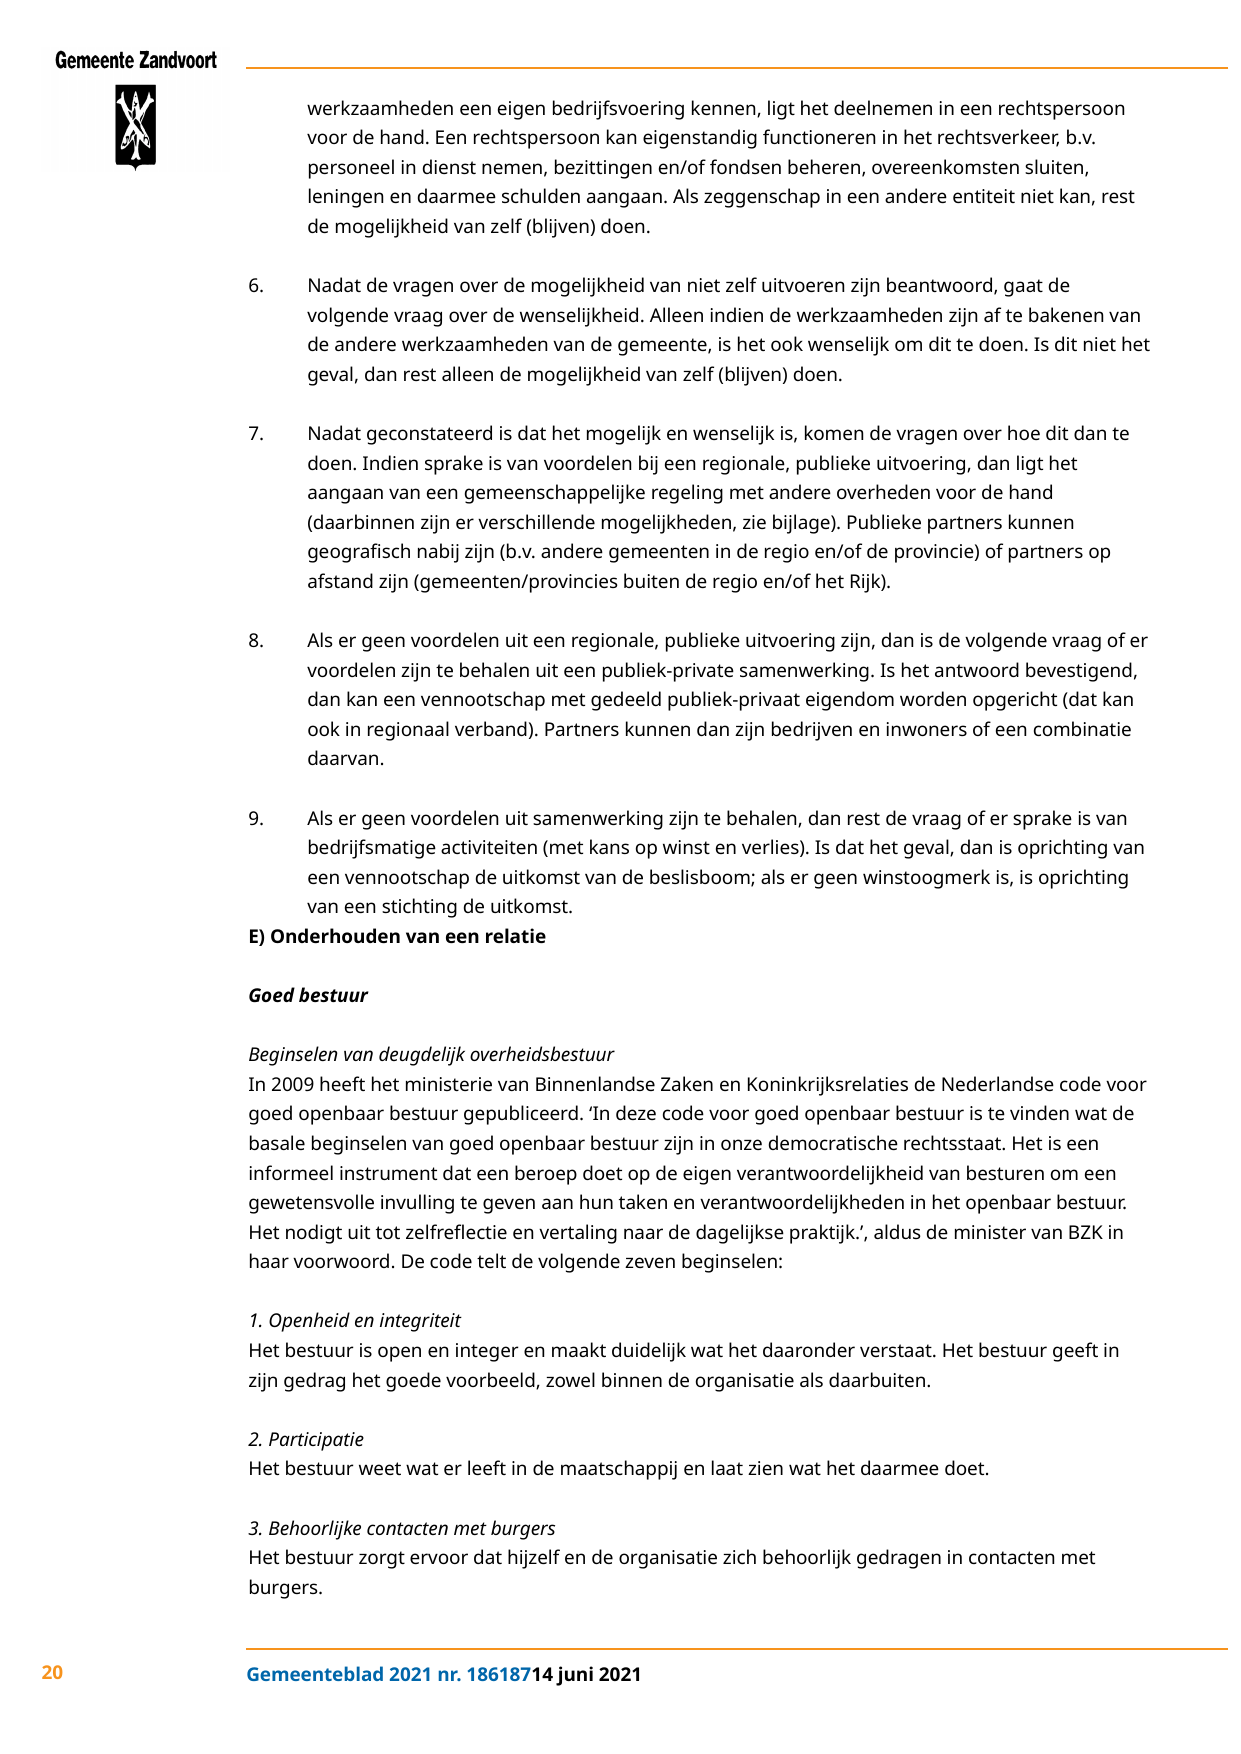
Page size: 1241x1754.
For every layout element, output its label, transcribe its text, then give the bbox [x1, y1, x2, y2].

list werkzaamheden een eigen bedrijfsvoering kennen, ligt het deelnemen in een rechtspersoon voor de hand. Een rechtspersoon kan eigenstandig functioneren in het rechtsverkeer, b.v. personeel in dienst nemen, bezittingen en/of fondsen beheren, overeenkomsten sluiten, leningen en daarmee schulden aangaan. Als zeggenschap in een andere entiteit niet kan, rest de mogelijkheid van zelf (blijven) doen. [248, 95, 1152, 239]
text 3. Behoorlijke contacten met burgers [248, 1515, 1152, 1541]
list Nadat de vragen over de mogelijkheid van niet zelf uitvoeren zijn beantwoord, gaat de volgende vraag over de wenselijkheid. Alleen indien de werkzaamheden zijn af te bakenen van de andere werkzaamheden van de gemeente, is het ook wenselijk om dit te doen. Is dit niet het geval, dan rest alleen de mogelijkheid van zelf (blijven) doen. [248, 272, 1152, 387]
text 2. Participatie [248, 1426, 1152, 1452]
text In 2009 heeft het ministerie van Binnenlandse Zaken en Koninkrijksrelaties de Nederlandse code voor goed openbaar bestuur gepubliceerd. ‘In deze code voor goed openbaar bestuur is te vinden wat de basale beginselen van goed openbaar bestuur zijn in onze democratische rechtsstaat. Het is een informeel instrument dat een beroep doet op de eigen verantwoordelijkheid van besturen om een gewetensvolle invulling te geven aan hun taken en verantwoordelijkheden in het openbaar bestuur. Het nodigt uit tot zelfreflectie en vertaling naar de dagelijkse praktijk.’, aldus de minister van BZK in haar voorwoord. De code telt de volgende zeven beginselen: [248, 1071, 1152, 1274]
picture [41, 47, 231, 172]
list Nadat geconstateerd is dat het mogelijk en wenselijk is, komen de vragen over hoe dit dan te doen. Indien sprake is van voordelen bij een regionale, publieke uitvoering, dan ligt het aangaan van een gemeenschappelijke regeling met andere overheden voor de hand (daarbinnen zijn er verschillende mogelijkheden, zie bijlage). Publieke partners kunnen geografisch nabij zijn (b.v. andere gemeenten in de regio en/of de provincie) of partners op afstand zijn (gemeenten/provincies buiten de regio en/of het Rijk). [248, 420, 1152, 594]
text Het bestuur is open en integer en maakt duidelijk wat het daaronder verstaat. Het bestuur geeft in zijn gedrag het goede voorbeeld, zowel binnen de organisatie als daarbuiten. [248, 1337, 1152, 1393]
text Het bestuur weet wat er leeft in de maatschappij en laat zien wat het daarmee doet. [248, 1456, 1152, 1481]
text 1. Openheid en integriteit [248, 1308, 1152, 1333]
list Als er geen voordelen uit samenwerking zijn te behalen, dan rest de vraag of er sprake is van bedrijfsmatige activiteiten (met kans op winst en verlies). Is dat het geval, dan is oprichting van een vennootschap de uitkomst van de beslisboom; als er geen winstoogmerk is, is oprichting van een stichting de uitkomst. [248, 805, 1152, 919]
text Beginselen van deugdelijk overheidsbestuur [248, 1041, 1152, 1067]
text E) Onderhouden van een relatie [248, 923, 1152, 949]
text Goed bestuur [248, 982, 1152, 1008]
text Het bestuur zorgt ervoor dat hijzelf en de organisatie zich behoorlijk gedragen in contacten met burgers. [248, 1544, 1152, 1600]
list Als er geen voordelen uit een regionale, publieke uitvoering zijn, dan is de volgende vraag of er voordelen zijn te behalen uit een publiek-private samenwerking. Is het antwoord bevestigend, dan kan een vennootschap met gedeeld publiek-privaat eigendom worden opgericht (dat kan ook in regionaal verband). Partners kunnen dan zijn bedrijven en inwoners of een combinatie daarvan. [248, 627, 1152, 771]
